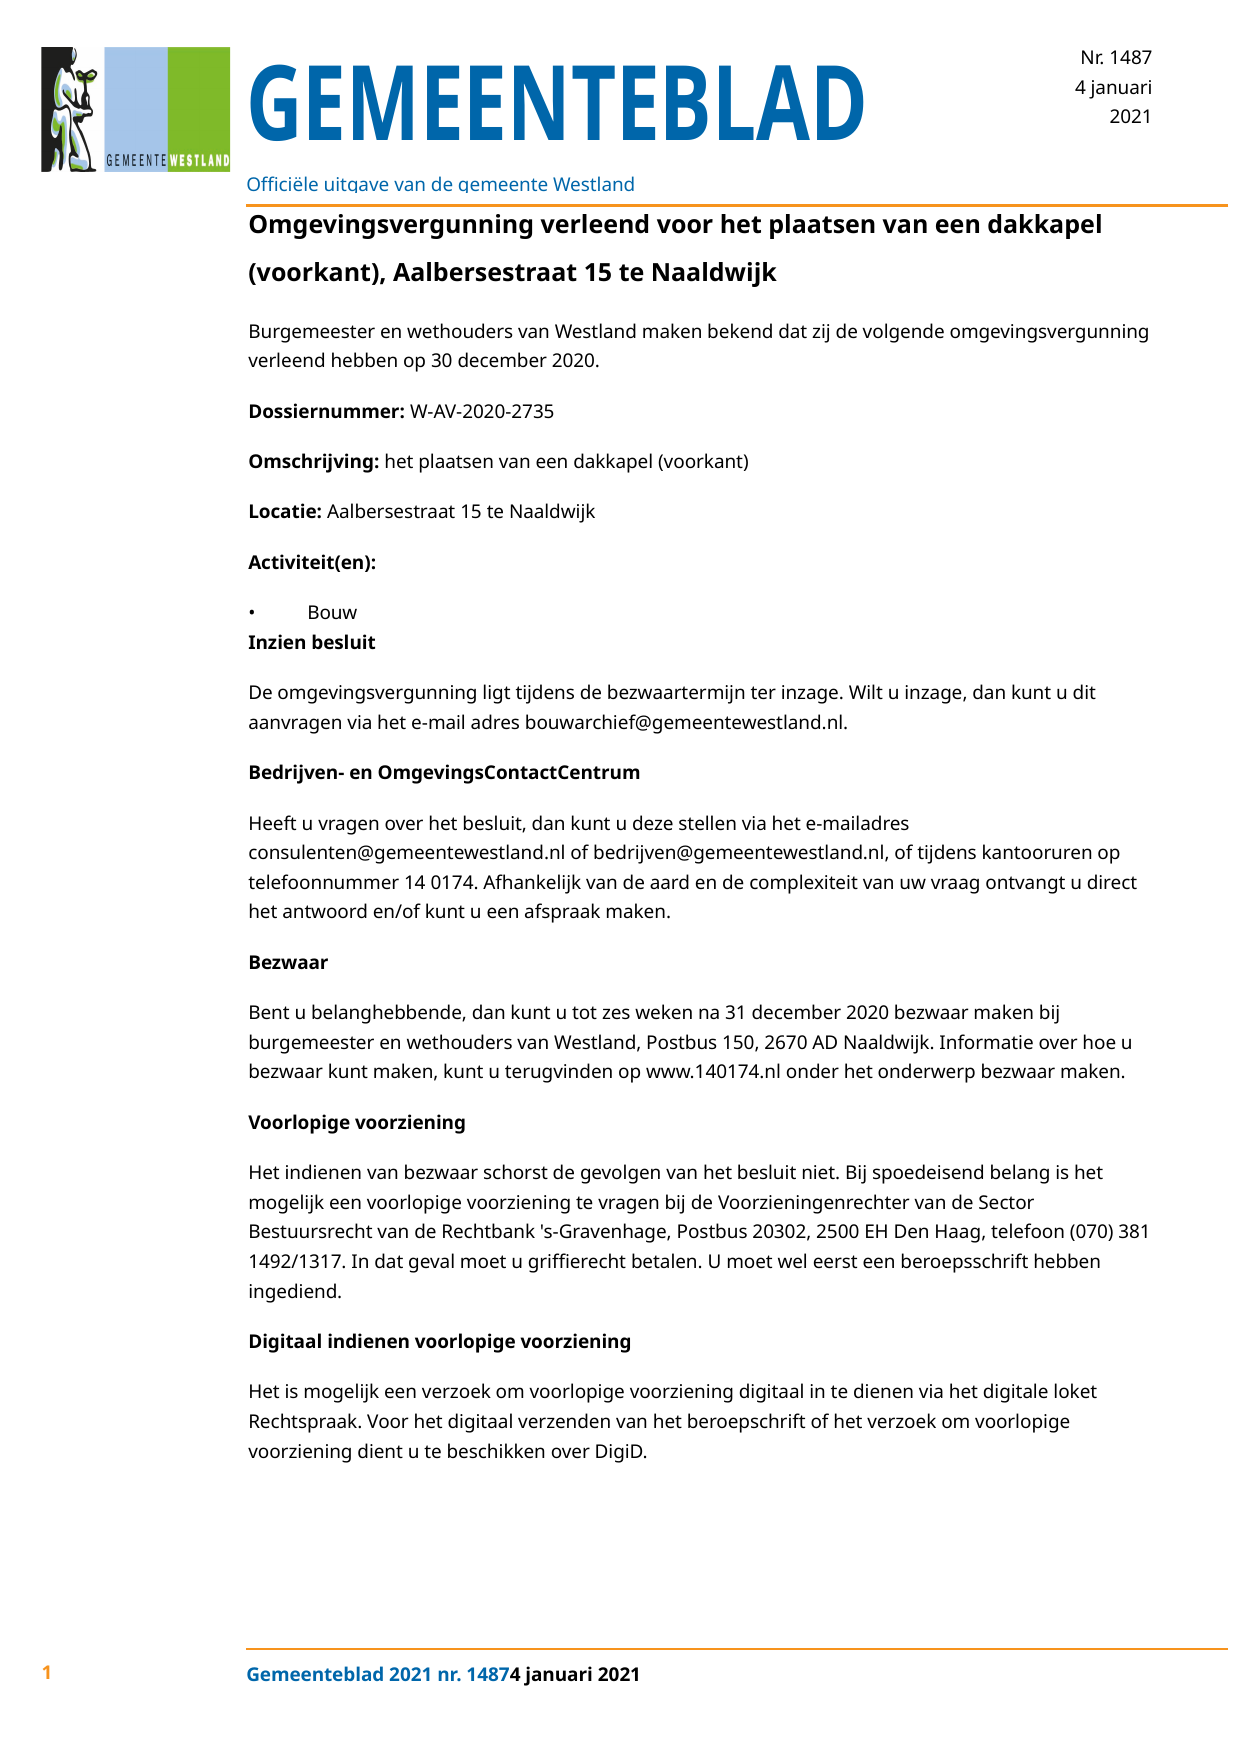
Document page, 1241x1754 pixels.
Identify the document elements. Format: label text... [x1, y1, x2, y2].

text Digitaal indienen voorlopige voorziening [248, 1328, 1152, 1354]
picture [41, 47, 231, 172]
text Dossiernummer: W-AV-2020-2735 [248, 398, 1152, 424]
text Bezwaar [248, 949, 1152, 975]
text Het is mogelijk een verzoek om voorlopige voorziening digitaal in te dienen via het digitale loket Rechtspraak. Voor het digitaal verzenden van het beroepschrift of het verzoek om voorlopige voorziening dient u te beschikken over DigiD. [248, 1379, 1152, 1464]
text Bent u belanghebbende, dan kunt u tot zes weken na 31 december 2020 bezwaar maken bij burgemeester en wethouders van Westland, Postbus 150, 2670 AD Naaldwijk. Informatie over hoe u bezwaar kunt maken, kunt u terugvinden op www.140174.nl onder het onderwerp bezwaar maken. [248, 999, 1152, 1084]
text Activiteit(en): [248, 549, 1152, 575]
text Locatie: Aalbersestraat 15 te Naaldwijk [248, 499, 1152, 524]
text Het indienen van bezwaar schorst de gevolgen van het besluit niet. Bij spoedeisend belang is het mogelijk een voorlopige voorziening te vragen bij de Voorzieningenrechter van de Sector Bestuursrecht van de Rechtbank 's-Gravenhage, Postbus 20302, 2500 EH Den Haag, telefoon (070) 381 1492/1317. In dat geval moet u griffierecht betalen. U moet wel eerst een beroepsschrift hebben ingediend. [248, 1159, 1152, 1304]
text Bedrijven- en OmgevingsContactCentrum [248, 759, 1152, 785]
text Heeft u vragen over het besluit, dan kunt u deze stellen via het e-mailadres consulenten@gemeentewestland.nl of bedrijven@gemeentewestland.nl, of tijdens kantooruren op telefoonnummer 14 0174. Afhankelijk van de aard en de complexiteit van uw vraag ontvangt u direct het antwoord en/of kunt u een afspraak maken. [248, 810, 1152, 924]
text De omgevingsvergunning ligt tijdens de bezwaartermijn ter inzage. Wilt u inzage, dan kunt u dit aanvragen via het e-mail adres bouwarchief@gemeentewestland.nl. [248, 679, 1152, 735]
text Voorlopige voorziening [248, 1109, 1152, 1135]
text Inzien besluit [248, 629, 1152, 655]
text Omschrijving: het plaatsen van een dakkapel (voorkant) [248, 448, 1152, 474]
list Bouw [248, 599, 1152, 625]
text Burgemeester en wethouders van Westland maken bekend dat zij de volgende omgevingsvergunning verleend hebben op 30 december 2020. [248, 318, 1152, 373]
text Omgevingsvergunning verleend voor het plaatsen van een dakkapel (voorkant), Aalbersestraat 15 te Naaldwijk [248, 207, 1152, 288]
